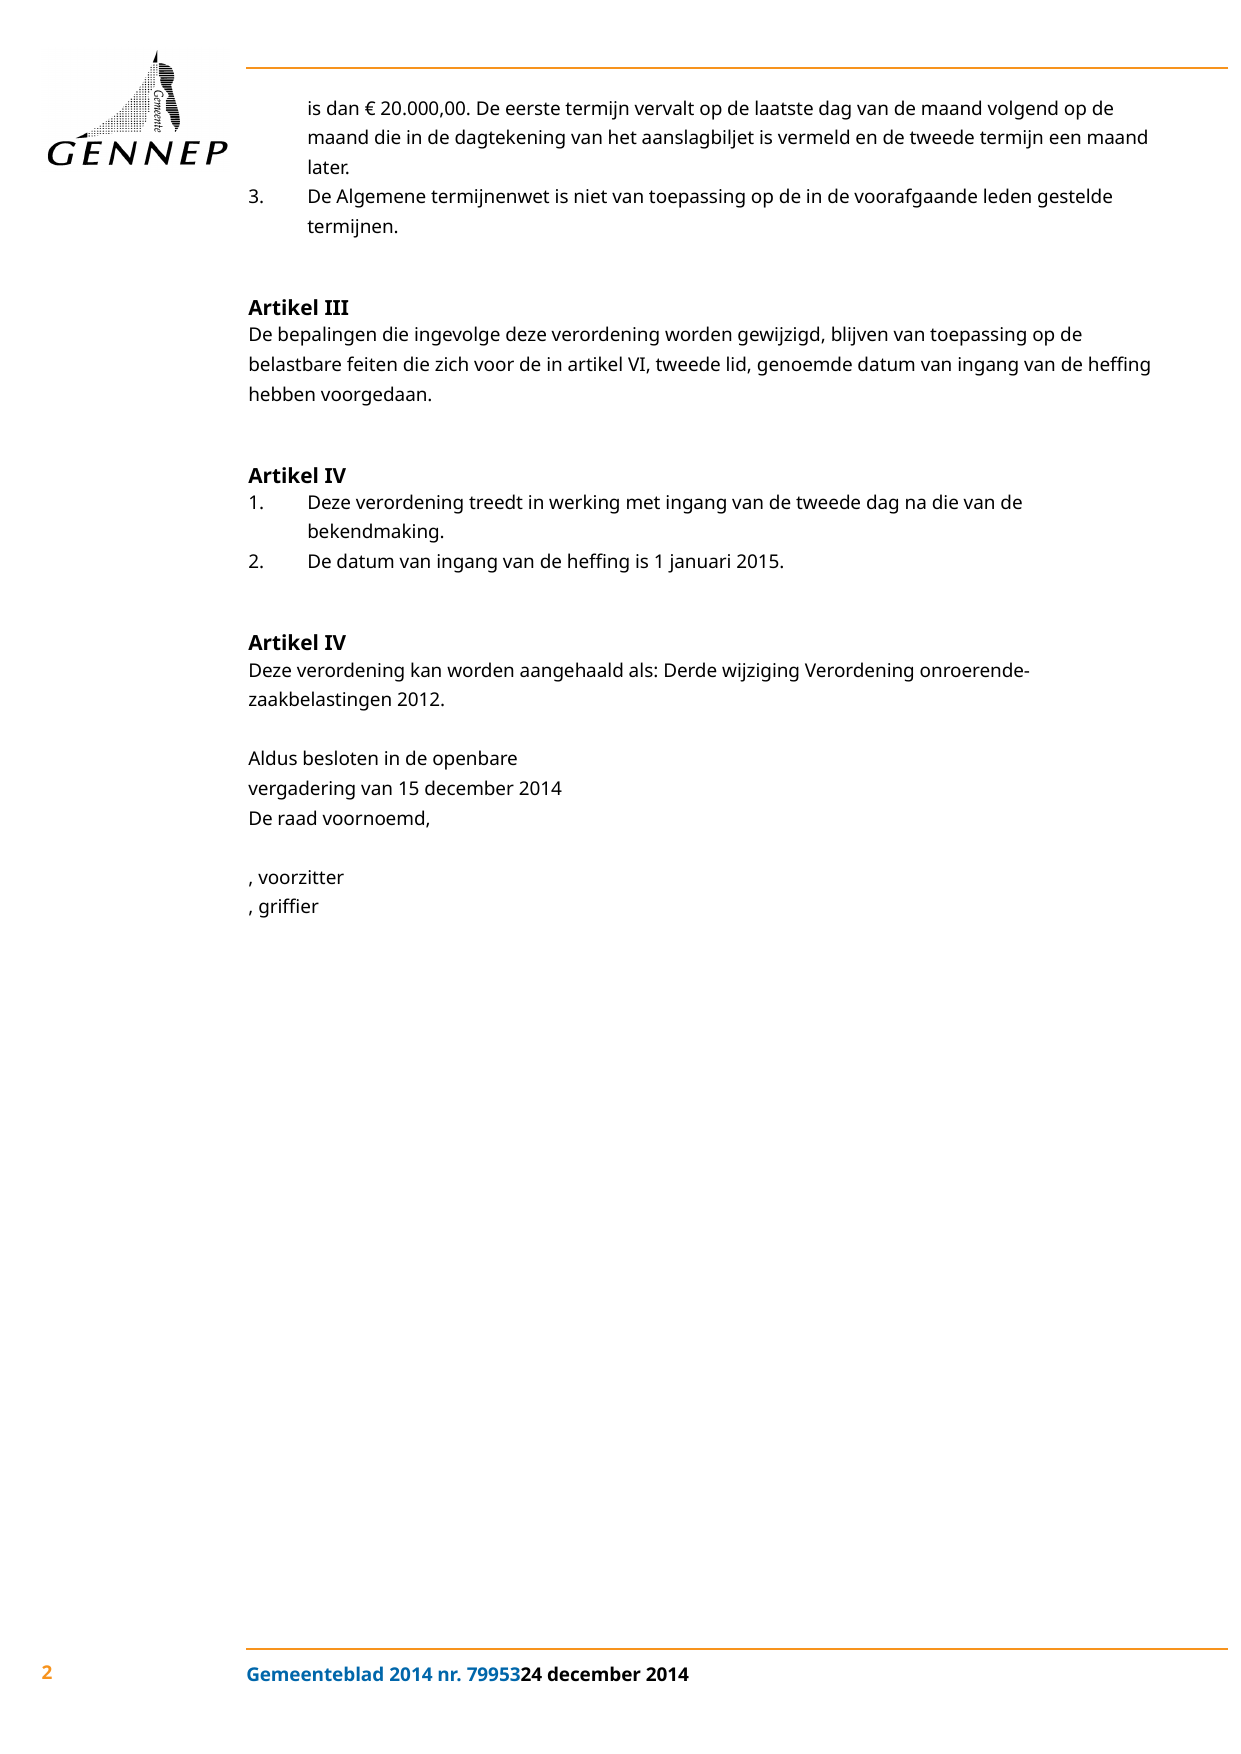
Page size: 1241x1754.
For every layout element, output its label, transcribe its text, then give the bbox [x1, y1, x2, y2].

picture [41, 47, 231, 172]
text Aldus besloten in de openbare [248, 746, 1152, 771]
list De Algemene termijnenwet is niet van toepassing op de in de voorafgaande leden gestelde termijnen. [248, 183, 1152, 239]
text , voorzitter [248, 864, 1152, 889]
text , griffier [248, 893, 1152, 919]
text vergadering van 15 december 2014 [248, 775, 1152, 801]
list Deze verordening treedt in werking met ingang van de tweede dag na die van de bekendmaking. [248, 489, 1152, 544]
text Deze verordening kan worden aangehaald als: Derde wijziging Verordening onroerende-zaakbelastingen 2012. [248, 657, 1152, 712]
text Artikel III [248, 293, 1152, 322]
text De bepalingen die ingevolge deze verordening worden gewijzigd, blijven van toepassing op de belastbare feiten die zich voor de in artikel VI, tweede lid, genoemde datum van ingang van de heffing hebben voorgedaan. [248, 322, 1152, 406]
list is dan € 20.000,00. De eerste termijn vervalt op de laatste dag van de maand volgend op de maand die in de dagtekening van het aanslagbiljet is vermeld en de tweede termijn een maand later. [248, 95, 1152, 180]
text De raad voornoemd, [248, 805, 1152, 830]
list De datum van ingang van de heffing is 1 januari 2015. [248, 548, 1152, 574]
text Artikel IV [248, 461, 1152, 489]
text Artikel IV [248, 628, 1152, 657]
